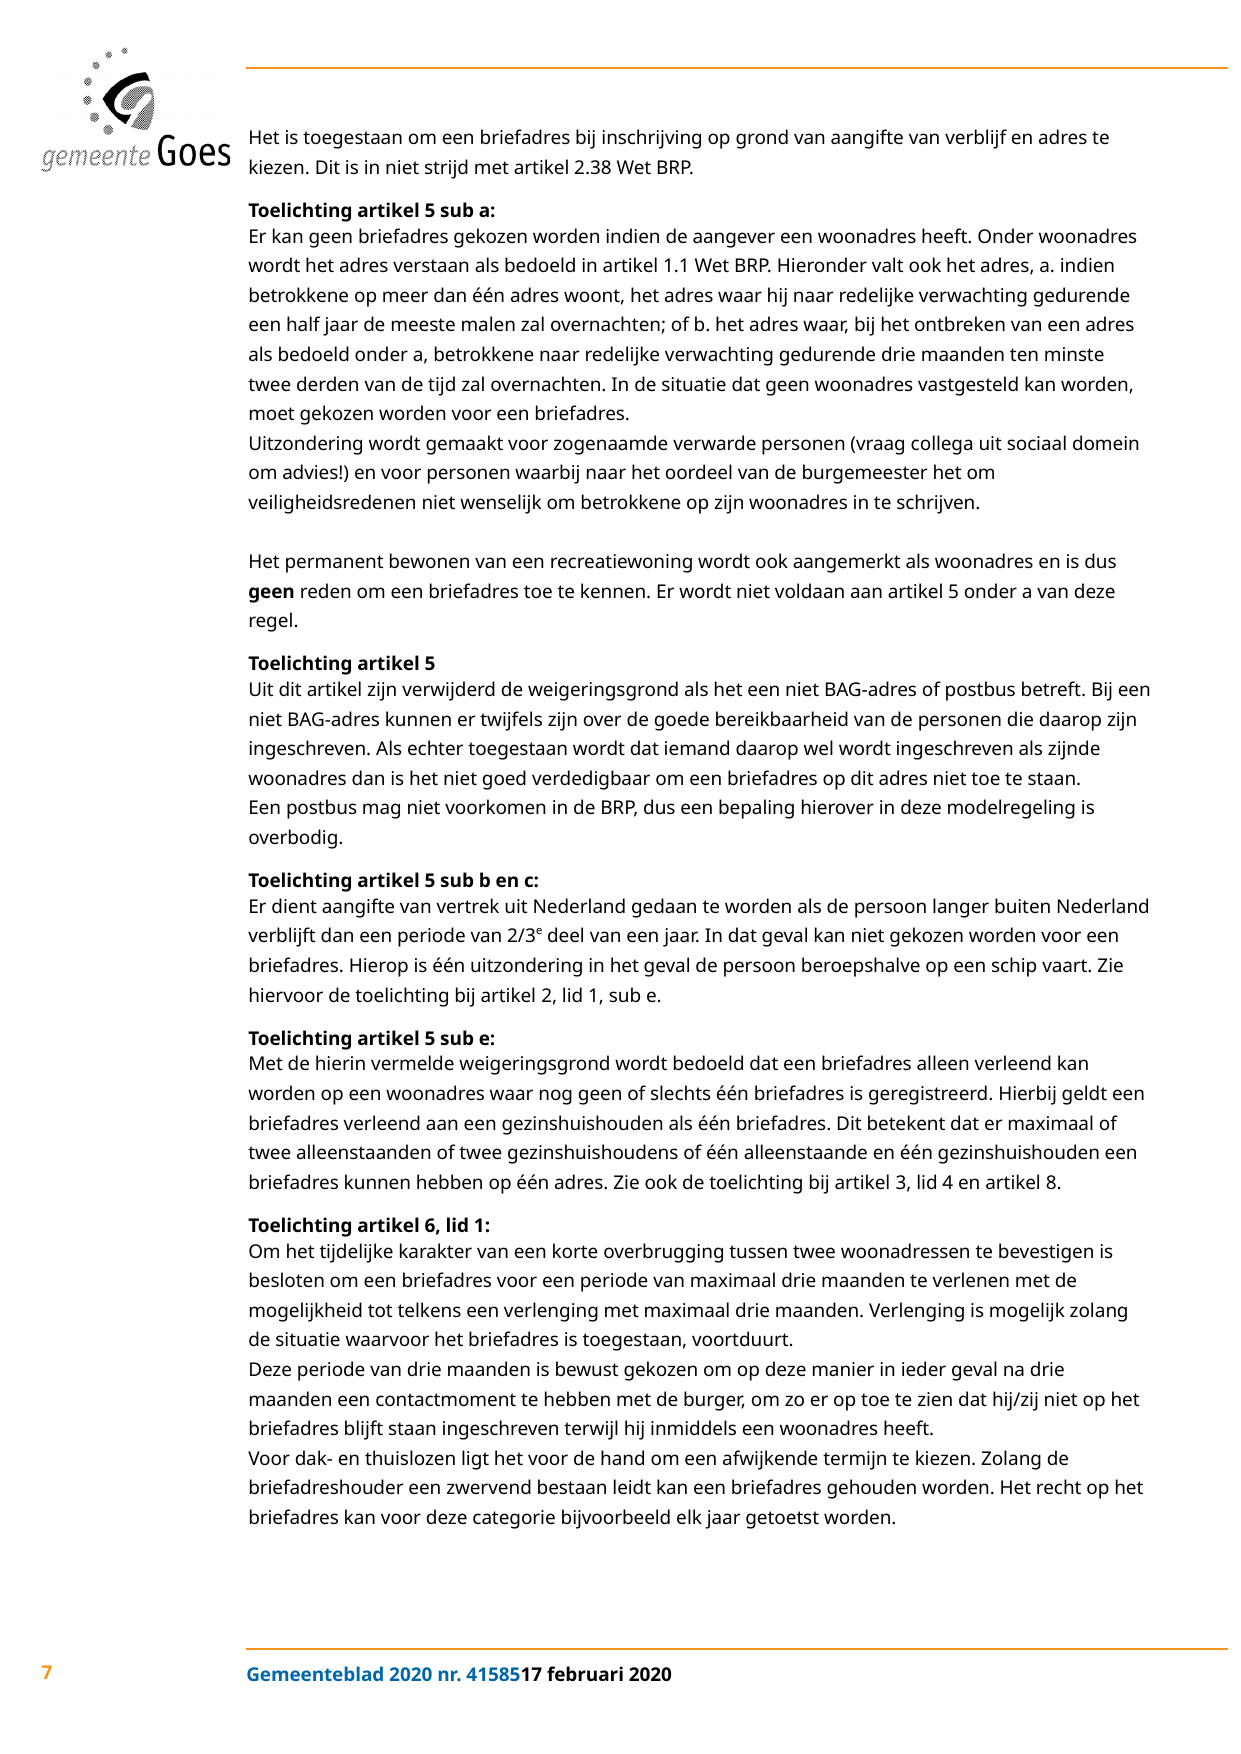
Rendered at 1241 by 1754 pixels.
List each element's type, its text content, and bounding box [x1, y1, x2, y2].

text Toelichting artikel 6, lid 1: [248, 1212, 1152, 1238]
text Om het tijdelijke karakter van een korte overbrugging tussen twee woonadressen te bevestigen is besloten om een briefadres voor een periode van maximaal drie maanden te verlenen met de mogelijkheid tot telkens een verlenging met maximaal drie maanden. Verlenging is mogelijk zolang de situatie waarvoor het briefadres is toegestaan, voortduurt. [248, 1238, 1152, 1352]
text Uitzondering wordt gemaakt voor zogenaamde verwarde personen (vraag collega uit sociaal domein om advies!) en voor personen waarbij naar het oordeel van de burgemeester het om veiligheidsredenen niet wenselijk om betrokkene op zijn woonadres in te schrijven. [248, 430, 1152, 515]
text Uit dit artikel zijn verwijderd de weigeringsgrond als het een niet BAG-adres of postbus betreft. Bij een niet BAG-adres kunnen er twijfels zijn over de goede bereikbaarheid van de personen die daarop zijn ingeschreven. Als echter toegestaan wordt dat iemand daarop wel wordt ingeschreven als zijnde woonadres dan is het niet goed verdedigbaar om een briefadres op dit adres niet toe te staan. [248, 676, 1152, 791]
text Toelichting artikel 5 sub a: [248, 197, 1152, 223]
picture [41, 47, 231, 172]
text Voor dak- en thuislozen ligt het voor de hand om een afwijkende termijn te kiezen. Zolang de briefadreshouder een zwervend bestaan leidt kan een briefadres gehouden worden. Het recht op het briefadres kan voor deze categorie bijvoorbeeld elk jaar getoetst worden. [248, 1445, 1152, 1530]
text Het is toegestaan om een briefadres bij inschrijving op grond van aangifte van verblijf en adres te kiezen. Dit is in niet strijd met artikel 2.38 Wet BRP. [248, 124, 1152, 180]
text Toelichting artikel 5 sub b en c: [248, 867, 1152, 893]
text Toelichting artikel 5 sub e: [248, 1025, 1152, 1051]
text Er kan geen briefadres gekozen worden indien de aangever een woonadres heeft. Onder woonadres wordt het adres verstaan als bedoeld in artikel 1.1 Wet BRP. Hieronder valt ook het adres, a. indien betrokkene op meer dan één adres woont, het adres waar hij naar redelijke verwachting gedurende een half jaar de meeste malen zal overnachten; of b. het adres waar, bij het ontbreken van een adres als bedoeld onder a, betrokkene naar redelijke verwachting gedurende drie maanden ten minste twee derden van de tijd zal overnachten. In de situatie dat geen woonadres vastgesteld kan worden, moet gekozen worden voor een briefadres. [248, 223, 1152, 426]
text Deze periode van drie maanden is bewust gekozen om op deze manier in ieder geval na drie maanden een contactmoment te hebben met de burger, om zo er op toe te zien dat hij/zij niet op het briefadres blijft staan ingeschreven terwijl hij inmiddels een woonadres heeft. [248, 1356, 1152, 1441]
text Met de hierin vermelde weigeringsgrond wordt bedoeld dat een briefadres alleen verleend kan worden op een woonadres waar nog geen of slechts één briefadres is geregistreerd. Hierbij geldt een briefadres verleend aan een gezinshuishouden als één briefadres. Dit betekent dat er maximaal of twee alleenstaanden of twee gezinshuishoudens of één alleenstaande en één gezinshuishouden een briefadres kunnen hebben op één adres. Zie ook de toelichting bij artikel 3, lid 4 en artikel 8. [248, 1051, 1152, 1195]
text Het permanent bewonen van een recreatiewoning wordt ook aangemerkt als woonadres en is dus geen reden om een briefadres toe te kennen. Er wordt niet voldaan aan artikel 5 onder a van deze regel. [248, 548, 1152, 633]
text Een postbus mag niet voorkomen in de BRP, dus een bepaling hierover in deze modelregeling is overbodig. [248, 794, 1152, 850]
text Toelichting artikel 5 [248, 651, 1152, 676]
text Er dient aangifte van vertrek uit Nederland gedaan te worden als de persoon langer buiten Nederland verblijft dan een periode van 2/3e deel van een jaar. In dat geval kan niet gekozen worden voor een briefadres. Hierop is één uitzondering in het geval de persoon beroepshalve op een schip vaart. Zie hiervoor de toelichting bij artikel 2, lid 1, sub e. [248, 893, 1152, 1007]
